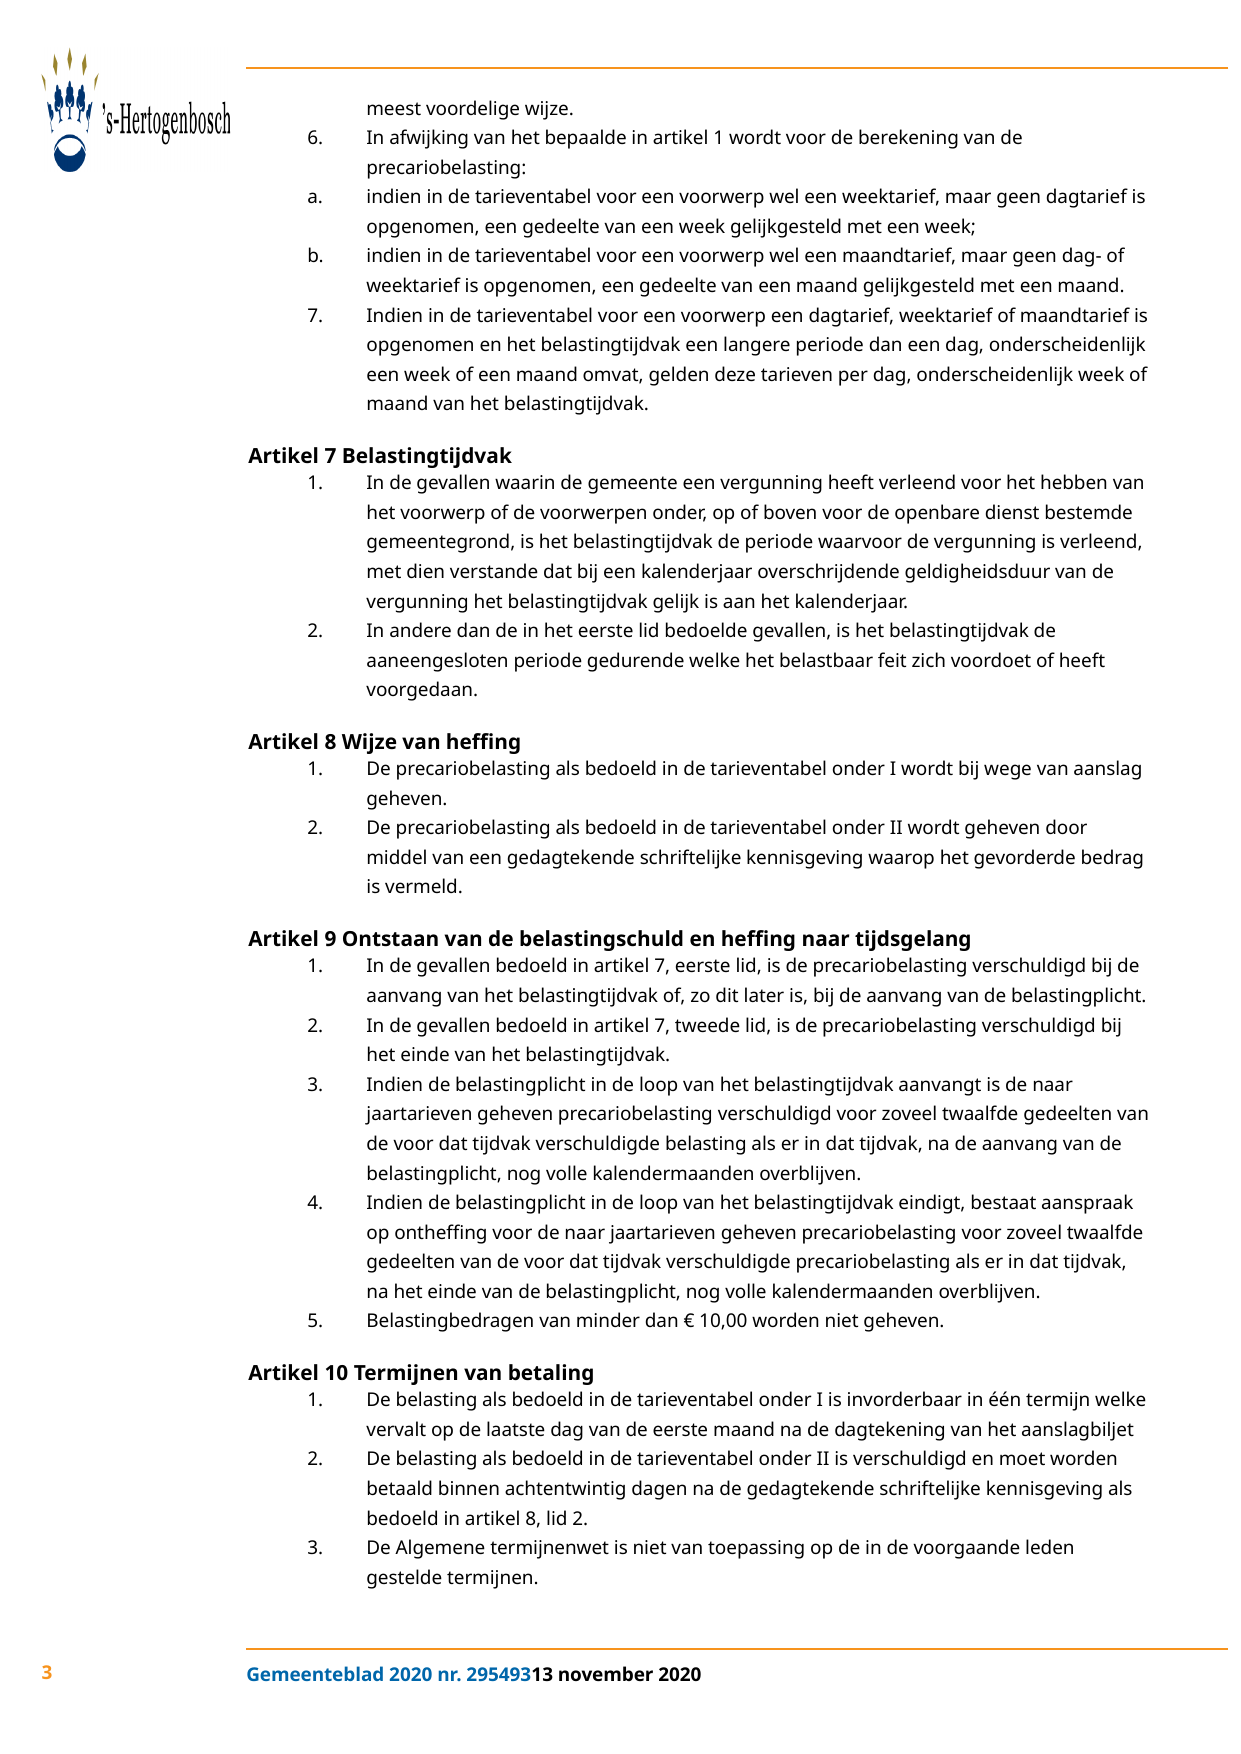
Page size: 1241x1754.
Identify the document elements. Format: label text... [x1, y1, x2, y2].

text Artikel 10 Termijnen van betaling [248, 1358, 1152, 1386]
list Belastingbedragen van minder dan € 10,00 worden niet geheven. [307, 1308, 1152, 1333]
list De Algemene termijnenwet is niet van toepassing op de in de voorgaande leden gestelde termijnen. [307, 1534, 1152, 1590]
list In de gevallen bedoeld in artikel 7, tweede lid, is de precariobelasting verschuldigd bij het einde van het belastingtijdvak. [307, 1012, 1152, 1067]
text Artikel 8 Wijze van heffing [248, 727, 1152, 755]
list De belasting als bedoeld in de tarieventabel onder I is invorderbaar in één termijn welke vervalt op de laatste dag van de eerste maand na de dagtekening van het aanslagbiljet [307, 1386, 1152, 1442]
list meest voordelige wijze. [307, 95, 1152, 121]
list De belasting als bedoeld in de tarieventabel onder II is verschuldigd en moet worden betaald binnen achtentwintig dagen na de gedagtekende schriftelijke kennisgeving als bedoeld in artikel 8, lid 2. [307, 1446, 1152, 1531]
list Indien de belastingplicht in de loop van het belastingtijdvak eindigt, bestaat aanspraak op ontheffing voor de naar jaartarieven geheven precariobelasting voor zoveel twaalfde gedeelten van de voor dat tijdvak verschuldigde precariobelasting als er in dat tijdvak, na het einde van de belastingplicht, nog volle kalendermaanden overblijven. [307, 1189, 1152, 1304]
text Artikel 7 Belastingtijdvak [248, 441, 1152, 469]
picture [41, 47, 231, 172]
list In de gevallen waarin de gemeente een vergunning heeft verleend voor het hebben van het voorwerp of de voorwerpen onder, op of boven voor de openbare dienst bestemde gemeentegrond, is het belastingtijdvak de periode waarvoor de vergunning is verleend, met dien verstande dat bij een kalenderjaar overschrijdende geldigheidsduur van de vergunning het belastingtijdvak gelijk is aan het kalenderjaar. [307, 469, 1152, 613]
list De precariobelasting als bedoeld in de tarieventabel onder I wordt bij wege van aanslag geheven. [307, 755, 1152, 811]
list Indien de belastingplicht in de loop van het belastingtijdvak aanvangt is de naar jaartarieven geheven precariobelasting verschuldigd voor zoveel twaalfde gedeelten van de voor dat tijdvak verschuldigde belasting als er in dat tijdvak, na de aanvang van de belastingplicht, nog volle kalendermaanden overblijven. [307, 1071, 1152, 1185]
list indien in de tarieventabel voor een voorwerp wel een maandtarief, maar geen dag- of weektarief is opgenomen, een gedeelte van een maand gelijkgesteld met een maand. [307, 243, 1152, 298]
text Artikel 9 Ontstaan van de belastingschuld en heffing naar tijdsgelang [248, 924, 1152, 953]
list In andere dan de in het eerste lid bedoelde gevallen, is het belastingtijdvak de aaneengesloten periode gedurende welke het belastbaar feit zich voordoet of heeft voorgedaan. [307, 617, 1152, 702]
list In afwijking van het bepaalde in artikel 1 wordt voor de berekening van de precariobelasting: [307, 124, 1152, 180]
list De precariobelasting als bedoeld in de tarieventabel onder II wordt geheven door middel van een gedagtekende schriftelijke kennisgeving waarop het gevorderde bedrag is vermeld. [307, 814, 1152, 899]
list indien in de tarieventabel voor een voorwerp wel een weektarief, maar geen dagtarief is opgenomen, een gedeelte van een week gelijkgesteld met een week; [307, 183, 1152, 239]
list Indien in de tarieventabel voor een voorwerp een dagtarief, weektarief of maandtarief is opgenomen en het belastingtijdvak een langere periode dan een dag, onderscheidenlijk een week of een maand omvat, gelden deze tarieven per dag, onderscheidenlijk week of maand van het belastingtijdvak. [307, 302, 1152, 416]
list In de gevallen bedoeld in artikel 7, eerste lid, is de precariobelasting verschuldigd bij de aanvang van het belastingtijdvak of, zo dit later is, bij de aanvang van de belastingplicht. [307, 953, 1152, 1008]
